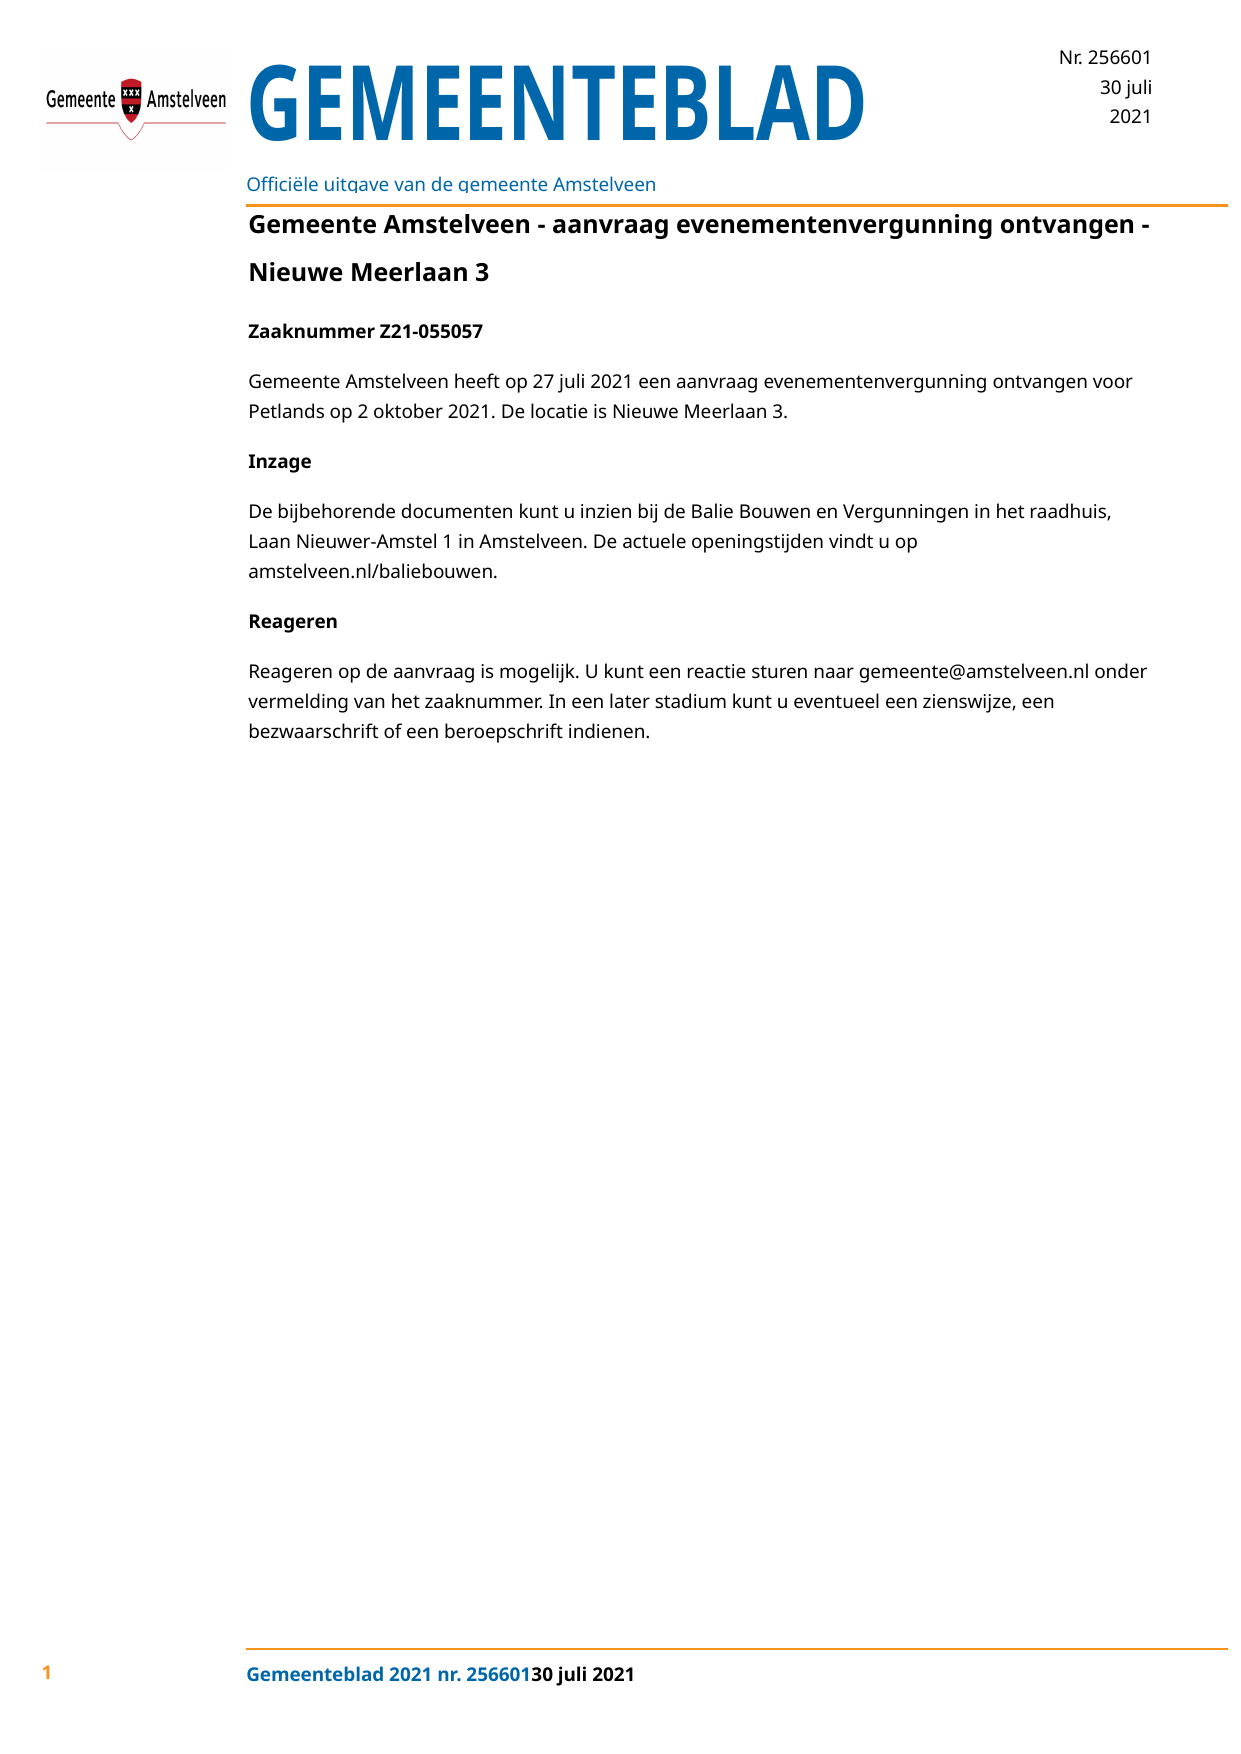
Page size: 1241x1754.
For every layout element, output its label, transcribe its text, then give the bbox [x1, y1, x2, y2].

text Reageren op de aanvraag is mogelijk. U kunt een reactie sturen naar gemeente@amstelveen.nl onder vermelding van het zaaknummer. In een later stadium kunt u eventueel een zienswijze, een bezwaarschrift of een beroepschrift indienen. [248, 659, 1152, 744]
text Inzage [248, 448, 1152, 474]
picture [41, 47, 231, 172]
text De bijbehorende documenten kunt u inzien bij de Balie Bouwen en Vergunningen in het raadhuis, Laan Nieuwer-Amstel 1 in Amstelveen. De actuele openingstijden vindt u op amstelveen.nl/baliebouwen. [248, 499, 1152, 584]
text Gemeente Amstelveen heeft op 27 juli 2021 een aanvraag evenementenvergunning ontvangen voor Petlands op 2 oktober 2021. De locatie is Nieuwe Meerlaan 3. [248, 368, 1152, 424]
text Reageren [248, 608, 1152, 634]
text Gemeente Amstelveen - aanvraag evenementenvergunning ontvangen - Nieuwe Meerlaan 3 [248, 207, 1152, 288]
text Zaaknummer Z21-055057 [248, 318, 1152, 344]
